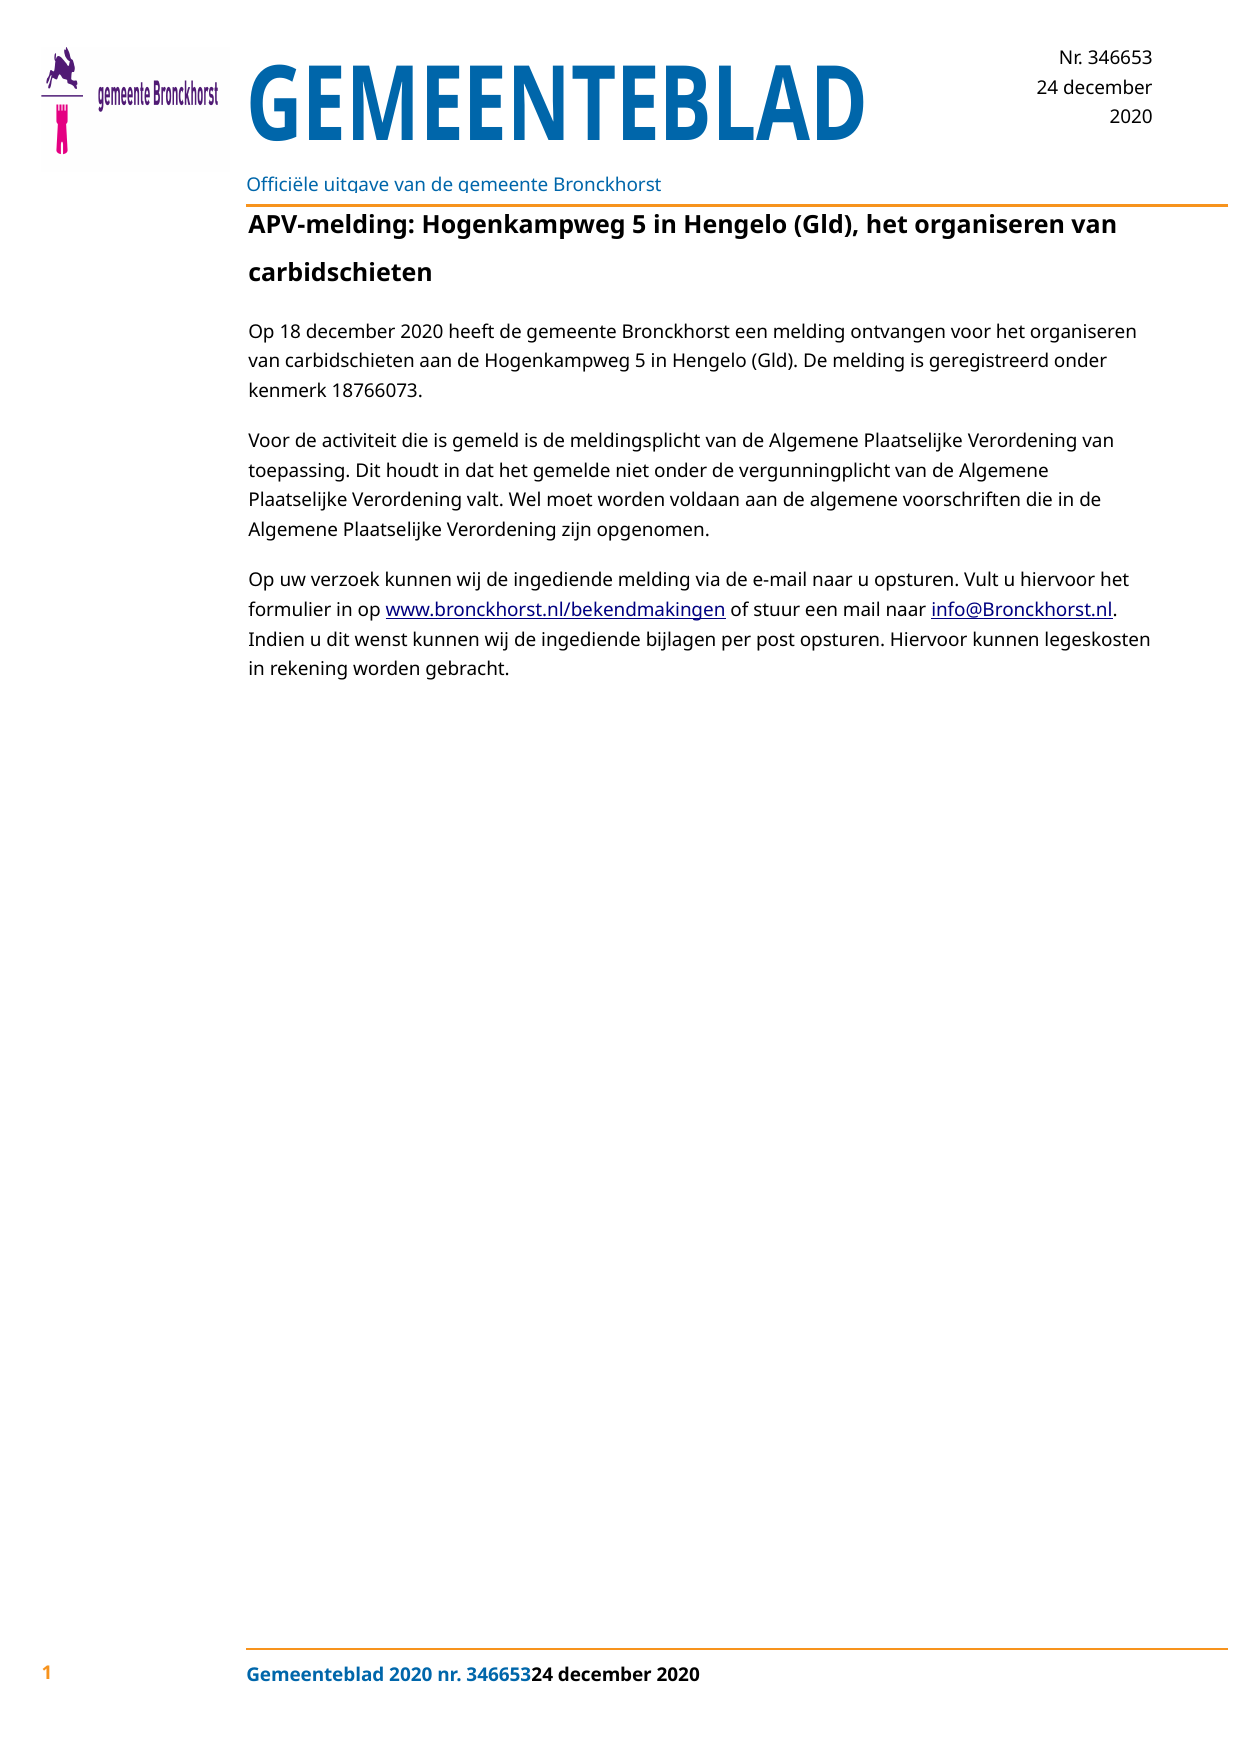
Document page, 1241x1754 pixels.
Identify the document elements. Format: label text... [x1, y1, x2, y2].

text Voor de activiteit die is gemeld is de meldingsplicht van de Algemene Plaatselijke Verordening van toepassing. Dit houdt in dat het gemelde niet onder de vergunningplicht van de Algemene Plaatselijke Verordening valt. Wel moet worden voldaan aan de algemene voorschriften die in de Algemene Plaatselijke Verordening zijn opgenomen. [248, 427, 1152, 542]
text APV-melding: Hogenkampweg 5 in Hengelo (Gld), het organiseren van carbidschieten [248, 207, 1152, 288]
text Op 18 december 2020 heeft de gemeente Bronckhorst een melding ontvangen voor het organiseren van carbidschieten aan de Hogenkampweg 5 in Hengelo (Gld). De melding is geregistreerd onder kenmerk 18766073. [248, 318, 1152, 403]
picture [41, 47, 231, 172]
text Op uw verzoek kunnen wij de ingediende melding via de e-mail naar u opsturen. Vult u hiervoor het formulier in op www.bronckhorst.nl/bekendmakingen of stuur een mail naar info@Bronckhorst.nl. Indien u dit wenst kunnen wij de ingediende bijlagen per post opsturen. Hiervoor kunnen legeskosten in rekening worden gebracht. [248, 567, 1152, 681]
